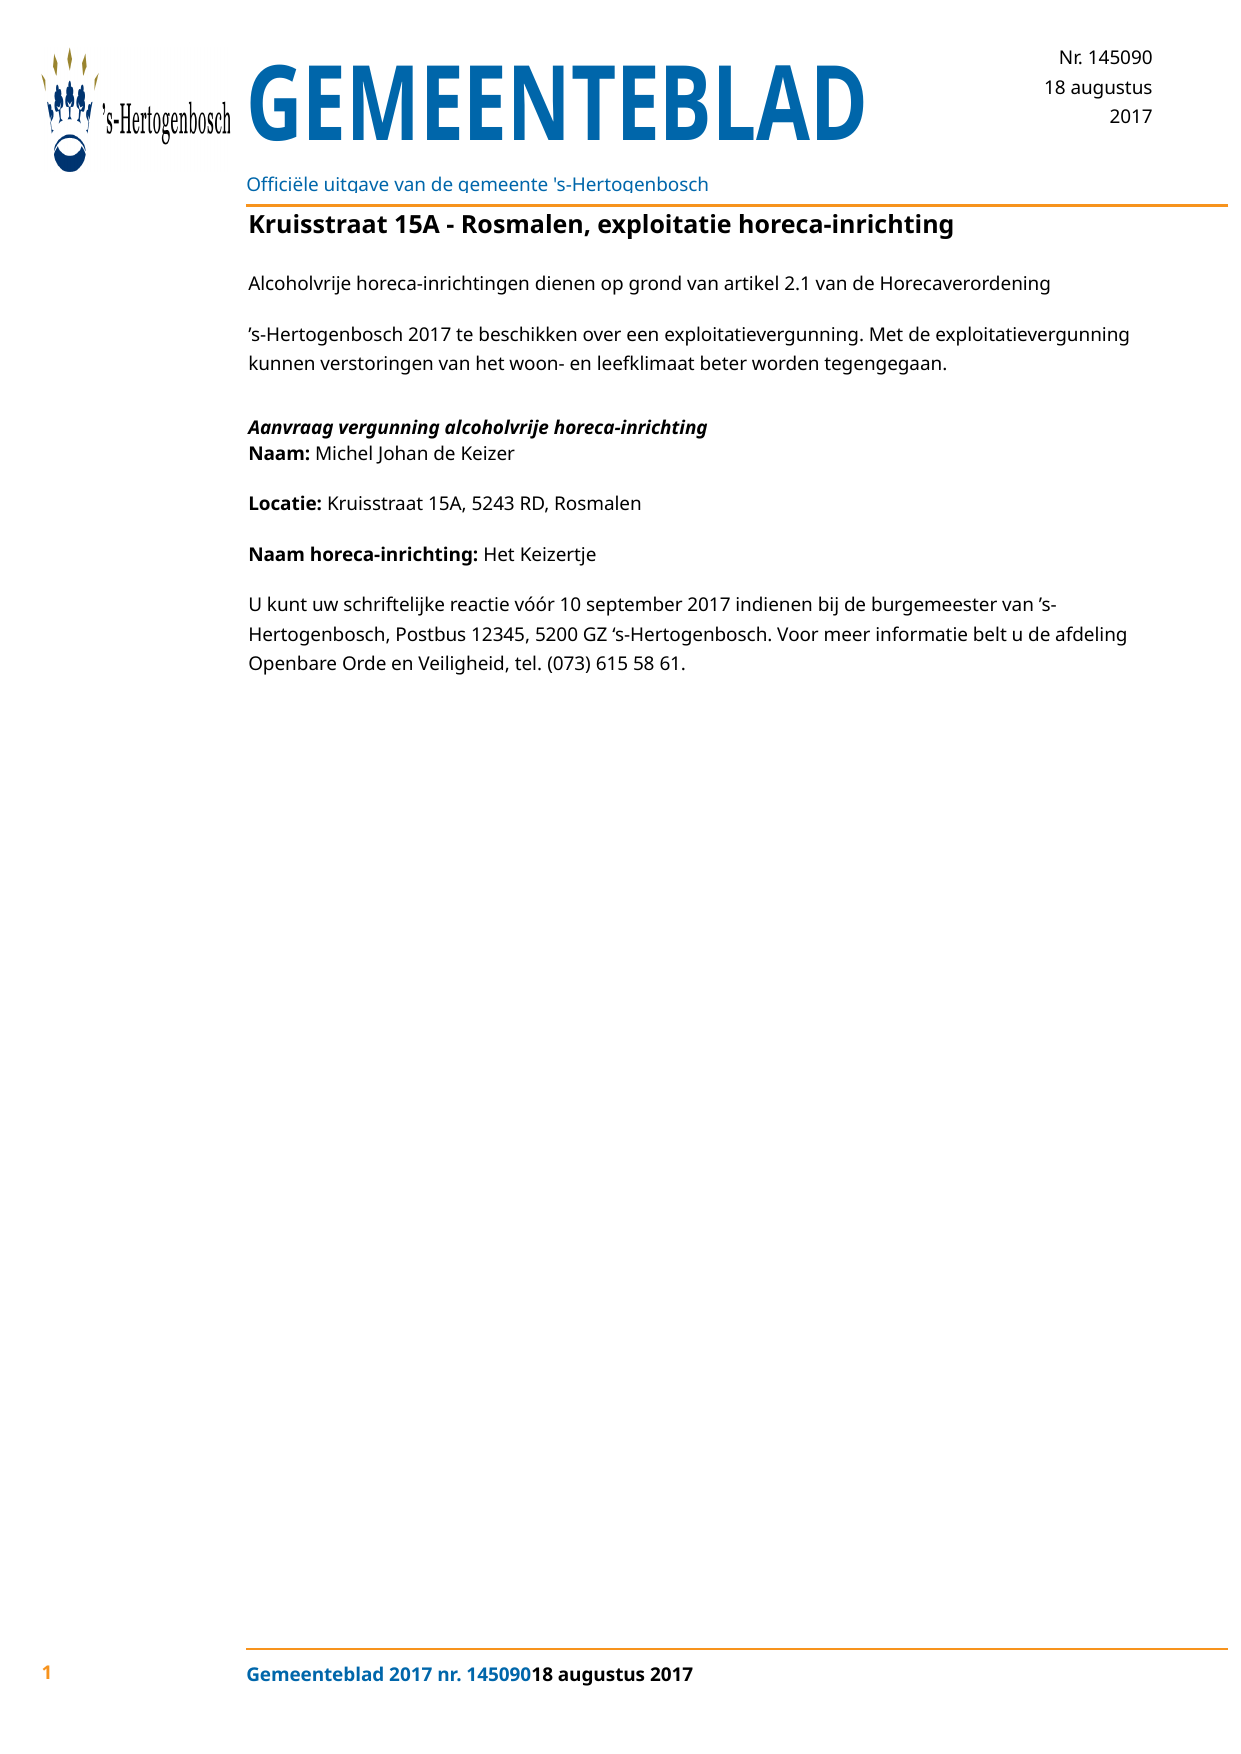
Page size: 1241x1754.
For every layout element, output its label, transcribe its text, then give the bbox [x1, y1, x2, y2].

text Alcoholvrije horeca-inrichtingen dienen op grond van artikel 2.1 van de Horecaverordening [248, 270, 1152, 296]
text Aanvraag vergunning alcoholvrije horeca-inrichting [248, 414, 1152, 440]
text U kunt uw schriftelijke reactie vóór 10 september 2017 indienen bij de burgemeester van ’s-Hertogenbosch, Postbus 12345, 5200 GZ ‘s-Hertogenbosch. Voor meer informatie belt u de afdeling Openbare Orde en Veiligheid, tel. (073) 615 58 61. [248, 591, 1152, 676]
picture [41, 47, 231, 172]
text Naam horeca-inrichting: Het Keizertje [248, 541, 1152, 567]
text Kruisstraat 15A - Rosmalen, exploitatie horeca-inrichting [248, 207, 1152, 241]
text Naam: Michel Johan de Keizer [248, 440, 1152, 466]
text Locatie: Kruisstraat 15A, 5243 RD, Rosmalen [248, 490, 1152, 516]
text ’s-Hertogenbosch 2017 te beschikken over een exploitatievergunning. Met de exploitatievergunning kunnen verstoringen van het woon- en leefklimaat beter worden tegengegaan. [248, 321, 1152, 376]
